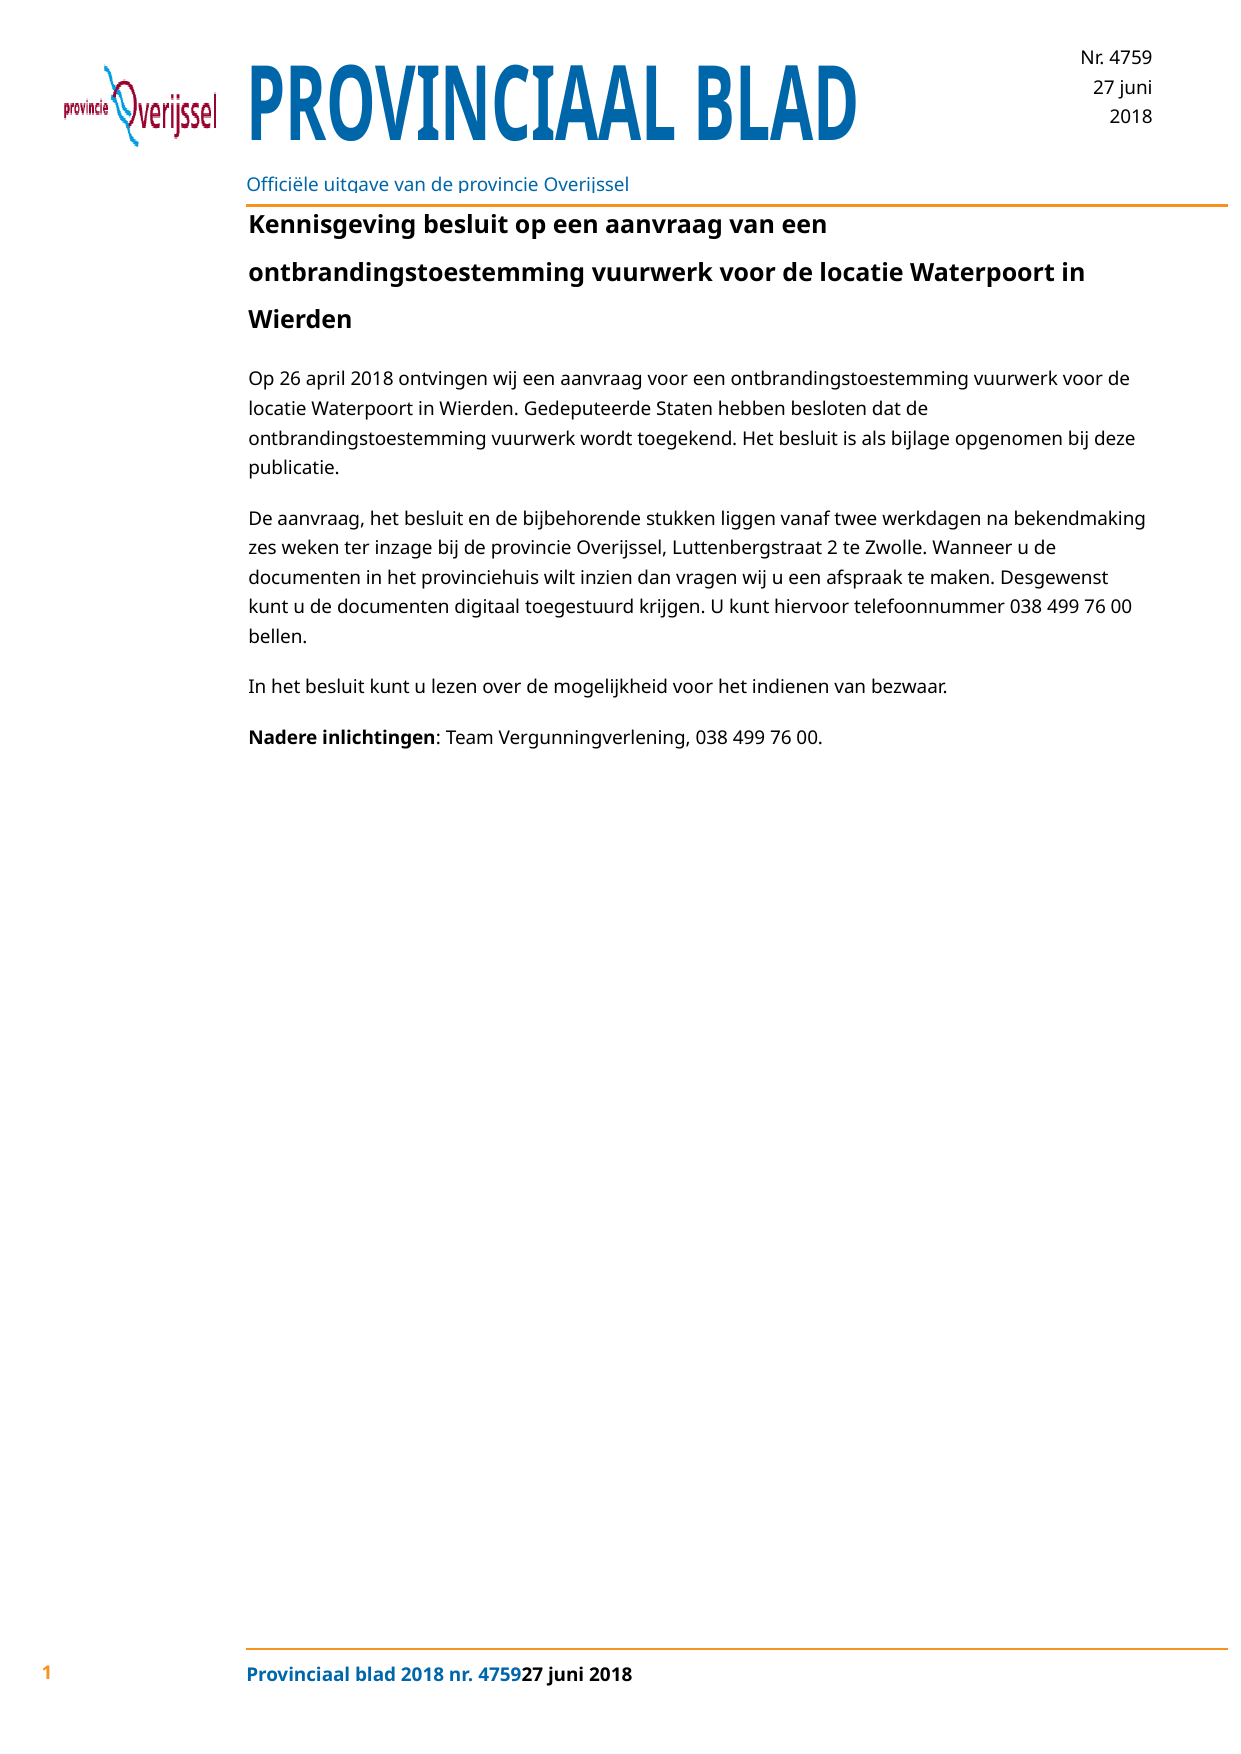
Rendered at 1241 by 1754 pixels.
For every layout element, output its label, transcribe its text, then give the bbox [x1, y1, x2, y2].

picture [41, 47, 231, 172]
text Kennisgeving besluit op een aanvraag van een ontbrandingstoestemming vuurwerk voor de locatie Waterpoort in Wierden [248, 207, 1152, 336]
text In het besluit kunt u lezen over de mogelijkheid voor het indienen van bezwaar. [248, 673, 1152, 699]
text Nadere inlichtingen: Team Vergunningverlening, 038 499 76 00. [248, 724, 1152, 749]
text De aanvraag, het besluit en de bijbehorende stukken liggen vanaf twee werkdagen na bekendmaking zes weken ter inzage bij de provincie Overijssel, Luttenbergstraat 2 te Zwolle. Wanneer u de documenten in het provinciehuis wilt inzien dan vragen wij u een afspraak te maken. Desgewenst kunt u de documenten digitaal toegestuurd krijgen. U kunt hiervoor telefoonnummer 038 499 76 00 bellen. [248, 505, 1152, 649]
text Op 26 april 2018 ontvingen wij een aanvraag voor een ontbrandingstoestemming vuurwerk voor de locatie Waterpoort in Wierden. Gedeputeerde Staten hebben besloten dat de ontbrandingstoestemming vuurwerk wordt toegekend. Het besluit is als bijlage opgenomen bij deze publicatie. [248, 366, 1152, 480]
